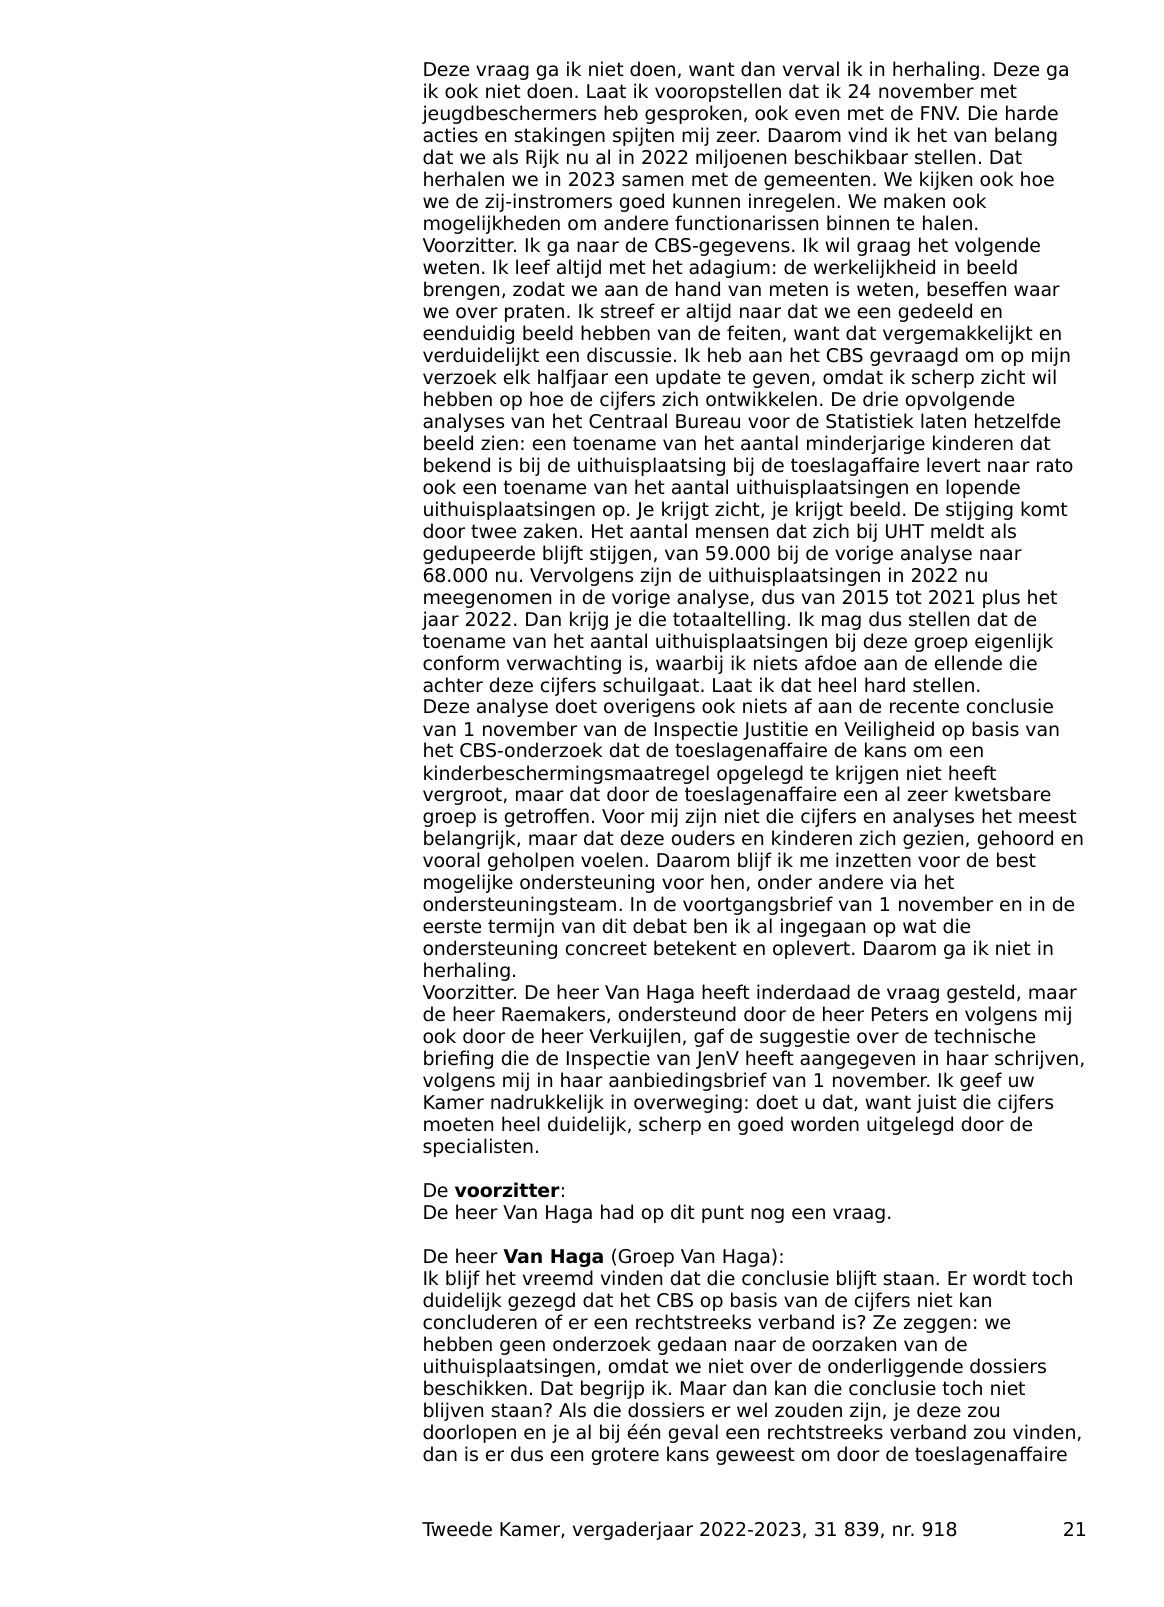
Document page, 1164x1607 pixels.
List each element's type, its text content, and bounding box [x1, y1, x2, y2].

text Deze vraag ga ik niet doen, want dan verval ik in herhaling. Deze ga ik ook niet doen. Laat ik vooropstellen dat ik 24 november met jeugdbeschermers heb gesproken, ook even met de FNV. Die harde acties en stakingen spijten mij zeer. Daarom vind ik het van belang dat we als Rijk nu al in 2022 miljoenen beschikbaar stellen. Dat herhalen we in 2023 samen met de gemeenten. We kijken ook hoe we de zij-instromers goed kunnen inregelen. We maken ook mogelijkheden om andere functionarissen binnen te halen. [422, 59, 1087, 235]
text Voorzitter. Ik ga naar de CBS-gegevens. Ik wil graag het volgende weten. Ik leef altijd met het adagium: de werkelijkheid in beeld brengen, zodat we aan de hand van meten is weten, beseffen waar we over praten. Ik streef er altijd naar dat we een gedeeld en eenduidig beeld hebben van de feiten, want dat vergemakkelijkt en verduidelijkt een discussie. Ik heb aan het CBS gevraagd om op mijn verzoek elk halfjaar een update te geven, omdat ik scherp zicht wil hebben op hoe de cijfers zich ontwikkelen. De drie opvolgende analyses van het Centraal Bureau voor de Statistiek laten hetzelfde beeld zien: een toename van het aantal minderjarige kinderen dat bekend is bij de uithuisplaatsing bij de toeslagaffaire levert naar rato ook een toename van het aantal uithuisplaatsingen en lopende uithuisplaatsingen op. Je krijgt zicht, je krijgt beeld. De stijging komt door twee zaken. Het aantal mensen dat zich bij UHT meldt als gedupeerde blijft stijgen, van 59.000 bij de vorige analyse naar 68.000 nu. Vervolgens zijn de uithuisplaatsingen in 2022 nu meegenomen in de vorige analyse, dus van 2015 tot 2021 plus het jaar 2022. Dan krijg je die totaaltelling. Ik mag dus stellen dat de toename van het aantal uithuisplaatsingen bij deze groep eigenlijk conform verwachting is, waarbij ik niets afdoe aan de ellende die achter deze cijfers schuilgaat. Laat ik dat heel hard stellen. [422, 235, 1087, 696]
text De heer Van Haga had op dit punt nog een vraag. [422, 1202, 1087, 1224]
text De voorzitter: [422, 1180, 1087, 1202]
text Deze analyse doet overigens ook niets af aan de recente conclusie van 1 november van de Inspectie Justitie en Veiligheid op basis van het CBS-onderzoek dat de toeslagenaffaire de kans om een kinderbeschermingsmaatregel opgelegd te krijgen niet heeft vergroot, maar dat door de toeslagenaffaire een al zeer kwetsbare groep is getroffen. Voor mij zijn niet die cijfers en analyses het meest belangrijk, maar dat deze ouders en kinderen zich gezien, gehoord en vooral geholpen voelen. Daarom blijf ik me inzetten voor de best mogelijke ondersteuning voor hen, onder andere via het ondersteuningsteam. In de voortgangsbrief van 1 november en in de eerste termijn van dit debat ben ik al ingegaan op wat die ondersteuning concreet betekent en oplevert. Daarom ga ik niet in herhaling. [422, 696, 1087, 982]
text Voorzitter. De heer Van Haga heeft inderdaad de vraag gesteld, maar de heer Raemakers, ondersteund door de heer Peters en volgens mij ook door de heer Verkuijlen, gaf de suggestie over de technische briefing die de Inspectie van JenV heeft aangegeven in haar schrijven, volgens mij in haar aanbiedingsbrief van 1 november. Ik geef uw Kamer nadrukkelijk in overweging: doet u dat, want juist die cijfers moeten heel duidelijk, scherp en goed worden uitgelegd door de specialisten. [422, 982, 1087, 1158]
text De heer Van Haga (Groep Van Haga): [422, 1246, 1087, 1268]
text Ik blijf het vreemd vinden dat die conclusie blijft staan. Er wordt toch duidelijk gezegd dat het CBS op basis van de cijfers niet kan concluderen of er een rechtstreeks verband is? Ze zeggen: we hebben geen onderzoek gedaan naar de oorzaken van de uithuisplaatsingen, omdat we niet over de onderliggende dossiers beschikken. Dat begrijp ik. Maar dan kan die conclusie toch niet blijven staan? Als die dossiers er wel zouden zijn, je deze zou doorlopen en je al bij één geval een rechtstreeks verband zou vinden, dan is er dus een grotere kans geweest om door de toeslagenaffaire [422, 1268, 1087, 1466]
